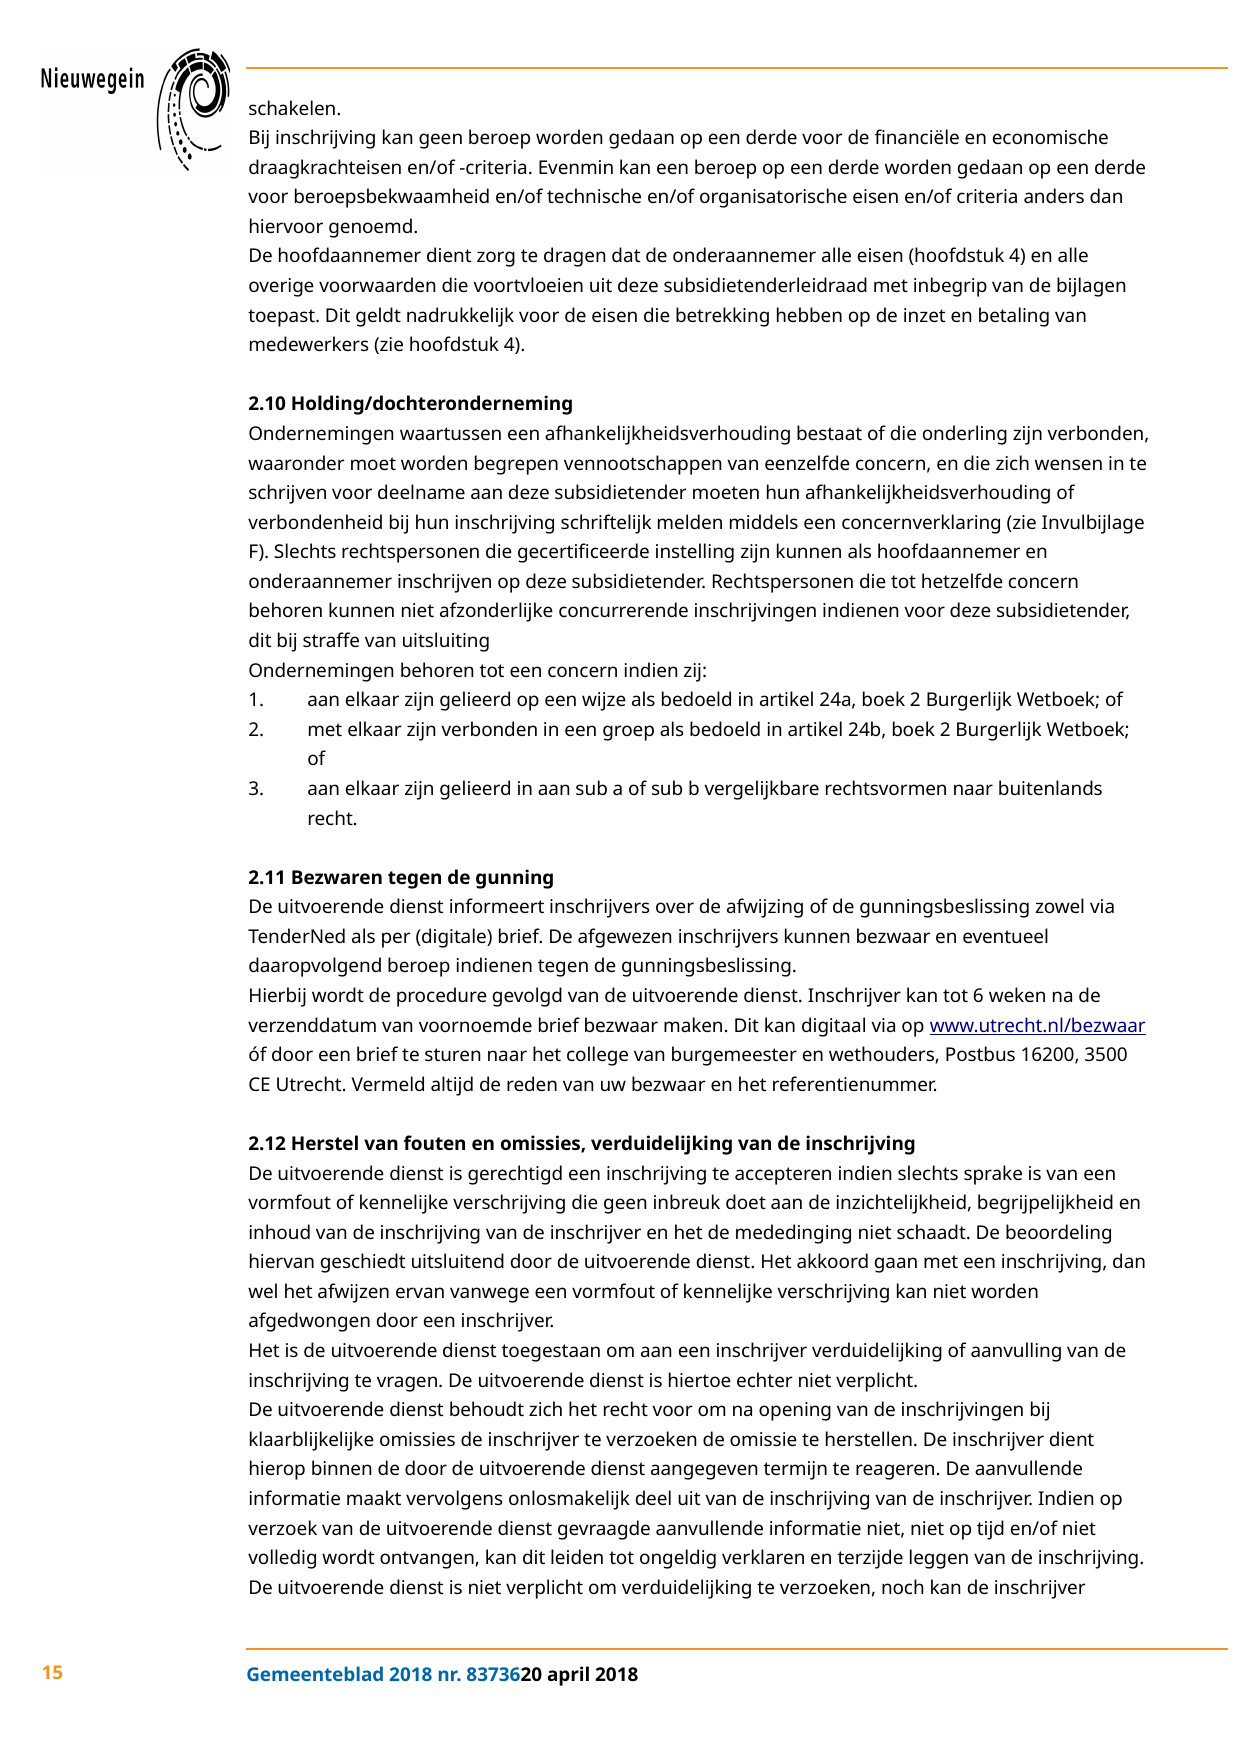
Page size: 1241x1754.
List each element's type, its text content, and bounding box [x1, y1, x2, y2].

list aan elkaar zijn gelieerd op een wijze als bedoeld in artikel 24a, boek 2 Burgerlijk Wetboek; of [248, 686, 1152, 712]
text De hoofdaannemer dient zorg te dragen dat de onderaannemer alle eisen (hoofdstuk 4) en alle overige voorwaarden die voortvloeien uit deze subsidietenderleidraad met inbegrip van de bijlagen toepast. Dit geldt nadrukkelijk voor de eisen die betrekking hebben op de inzet en betaling van medewerkers (zie hoofdstuk 4). [248, 243, 1152, 357]
text Bij inschrijving kan geen beroep worden gedaan op een derde voor de financiële en economische draagkrachteisen en/of -criteria. Evenmin kan een beroep op een derde worden gedaan op een derde voor beroepsbekwaamheid en/of technische en/of organisatorische eisen en/of criteria anders dan hiervoor genoemd. [248, 124, 1152, 239]
text 2.11 Bezwaren tegen de gunning [248, 864, 1152, 890]
text Het is de uitvoerende dienst toegestaan om aan een inschrijver verduidelijking of aanvulling van de inschrijving te vragen. De uitvoerende dienst is hiertoe echter niet verplicht. [248, 1337, 1152, 1393]
text Ondernemingen behoren tot een concern indien zij: [248, 657, 1152, 683]
list aan elkaar zijn gelieerd in aan sub a of sub b vergelijkbare rechtsvormen naar buitenlands recht. [248, 775, 1152, 831]
text Ondernemingen waartussen een afhankelijkheidsverhouding bestaat of die onderling zijn verbonden, waaronder moet worden begrepen vennootschappen van eenzelfde concern, en die zich wensen in te schrijven voor deelname aan deze subsidietender moeten hun afhankelijkheidsverhouding of verbondenheid bij hun inschrijving schriftelijk melden middels een concernverklaring (zie Invulbijlage F). Slechts rechtspersonen die gecertificeerde instelling zijn kunnen als hoofdaannemer en onderaannemer inschrijven op deze subsidietender. Rechtspersonen die tot hetzelfde concern behoren kunnen niet afzonderlijke concurrerende inschrijvingen indienen voor deze subsidietender, dit bij straffe van uitsluiting [248, 420, 1152, 653]
text De uitvoerende dienst is gerechtigd een inschrijving te accepteren indien slechts sprake is van een vormfout of kennelijke verschrijving die geen inbreuk doet aan de inzichtelijkheid, begrijpelijkheid en inhoud van de inschrijving van de inschrijver en het de mededinging niet schaadt. De beoordeling hiervan geschiedt uitsluitend door de uitvoerende dienst. Het akkoord gaan met een inschrijving, dan wel het afwijzen ervan vanwege een vormfout of kennelijke verschrijving kan niet worden afgedwongen door een inschrijver. [248, 1160, 1152, 1333]
text De uitvoerende dienst informeert inschrijvers over de afwijzing of de gunningsbeslissing zowel via TenderNed als per (digitale) brief. De afgewezen inschrijvers kunnen bezwaar en eventueel daaropvolgend beroep indienen tegen de gunningsbeslissing. [248, 893, 1152, 978]
text 2.12 Herstel van fouten en omissies, verduidelijking van de inschrijving [248, 1130, 1152, 1156]
text schakelen. [248, 95, 1152, 121]
text 2.10 Holding/dochteronderneming [248, 391, 1152, 416]
list met elkaar zijn verbonden in een groep als bedoeld in artikel 24b, boek 2 Burgerlijk Wetboek; of [248, 716, 1152, 771]
picture [41, 47, 231, 172]
text Hierbij wordt de procedure gevolgd van de uitvoerende dienst. Inschrijver kan tot 6 weken na de verzenddatum van voornoemde brief bezwaar maken. Dit kan digitaal via op www.utrecht.nl/bezwaar óf door een brief te sturen naar het college van burgemeester en wethouders, Postbus 16200, 3500 CE Utrecht. Vermeld altijd de reden van uw bezwaar en het referentienummer. [248, 982, 1152, 1097]
text De uitvoerende dienst behoudt zich het recht voor om na opening van de inschrijvingen bij klaarblijkelijke omissies de inschrijver te verzoeken de omissie te herstellen. De inschrijver dient hierop binnen de door de uitvoerende dienst aangegeven termijn te reageren. De aanvullende informatie maakt vervolgens onlosmakelijk deel uit van de inschrijving van de inschrijver. Indien op verzoek van de uitvoerende dienst gevraagde aanvullende informatie niet, niet op tijd en/of niet volledig wordt ontvangen, kan dit leiden tot ongeldig verklaren en terzijde leggen van de inschrijving. De uitvoerende dienst is niet verplicht om verduidelijking te verzoeken, noch kan de inschrijver [248, 1396, 1152, 1600]
